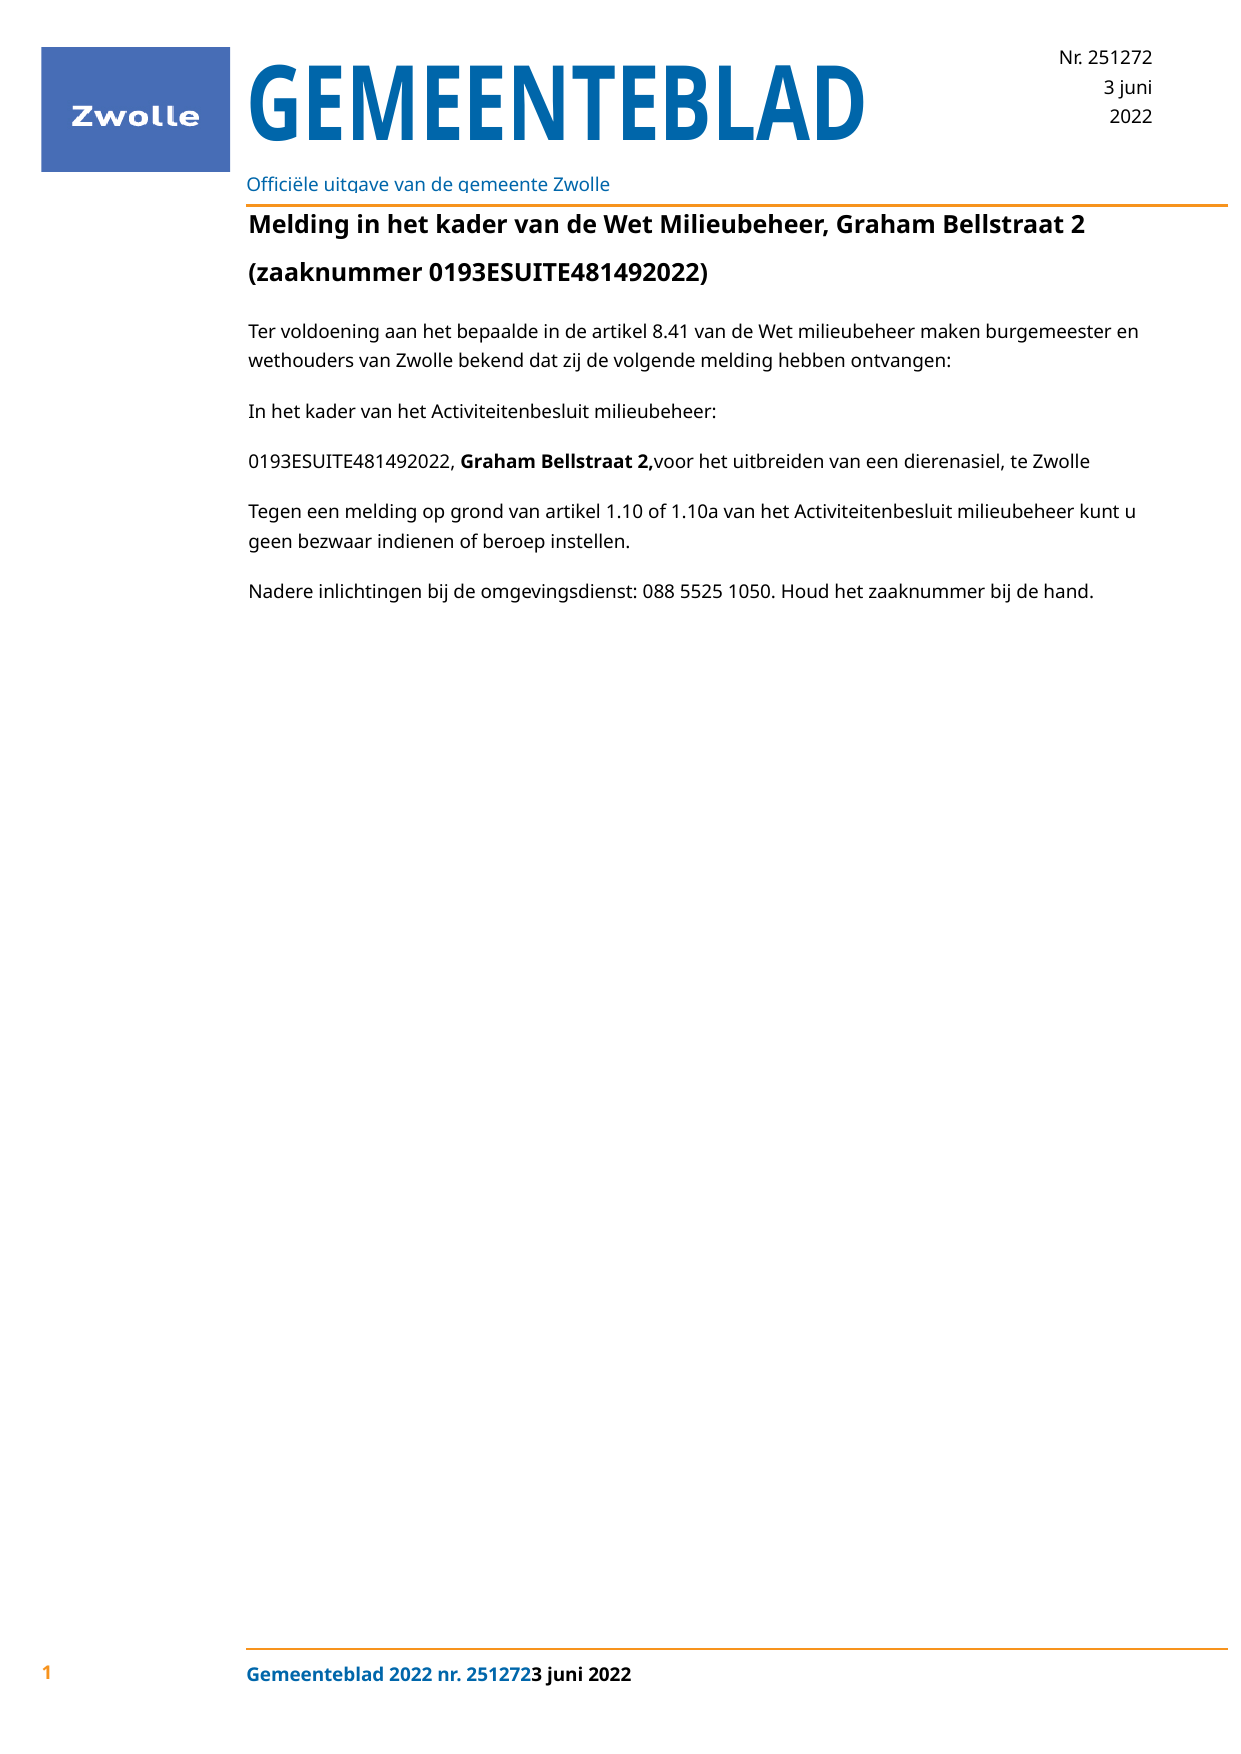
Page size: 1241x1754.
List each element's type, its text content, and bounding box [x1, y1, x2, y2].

text Ter voldoening aan het bepaalde in de artikel 8.41 van de Wet milieubeheer maken burgemeester en wethouders van Zwolle bekend dat zij de volgende melding hebben ontvangen: [248, 318, 1152, 373]
text Nadere inlichtingen bij de omgevingsdienst: 088 5525 1050. Houd het zaaknummer bij de hand. [248, 579, 1152, 604]
picture [41, 47, 231, 172]
text Melding in het kader van de Wet Milieubeheer, Graham Bellstraat 2 (zaaknummer 0193ESUITE481492022) [248, 207, 1152, 288]
text In het kader van het Activiteitenbesluit milieubeheer: [248, 398, 1152, 424]
text Tegen een melding op grond van artikel 1.10 of 1.10a van het Activiteitenbesluit milieubeheer kunt u geen bezwaar indienen of beroep instellen. [248, 499, 1152, 554]
text 0193ESUITE481492022, Graham Bellstraat 2,voor het uitbreiden van een dierenasiel, te Zwolle [248, 448, 1152, 474]
